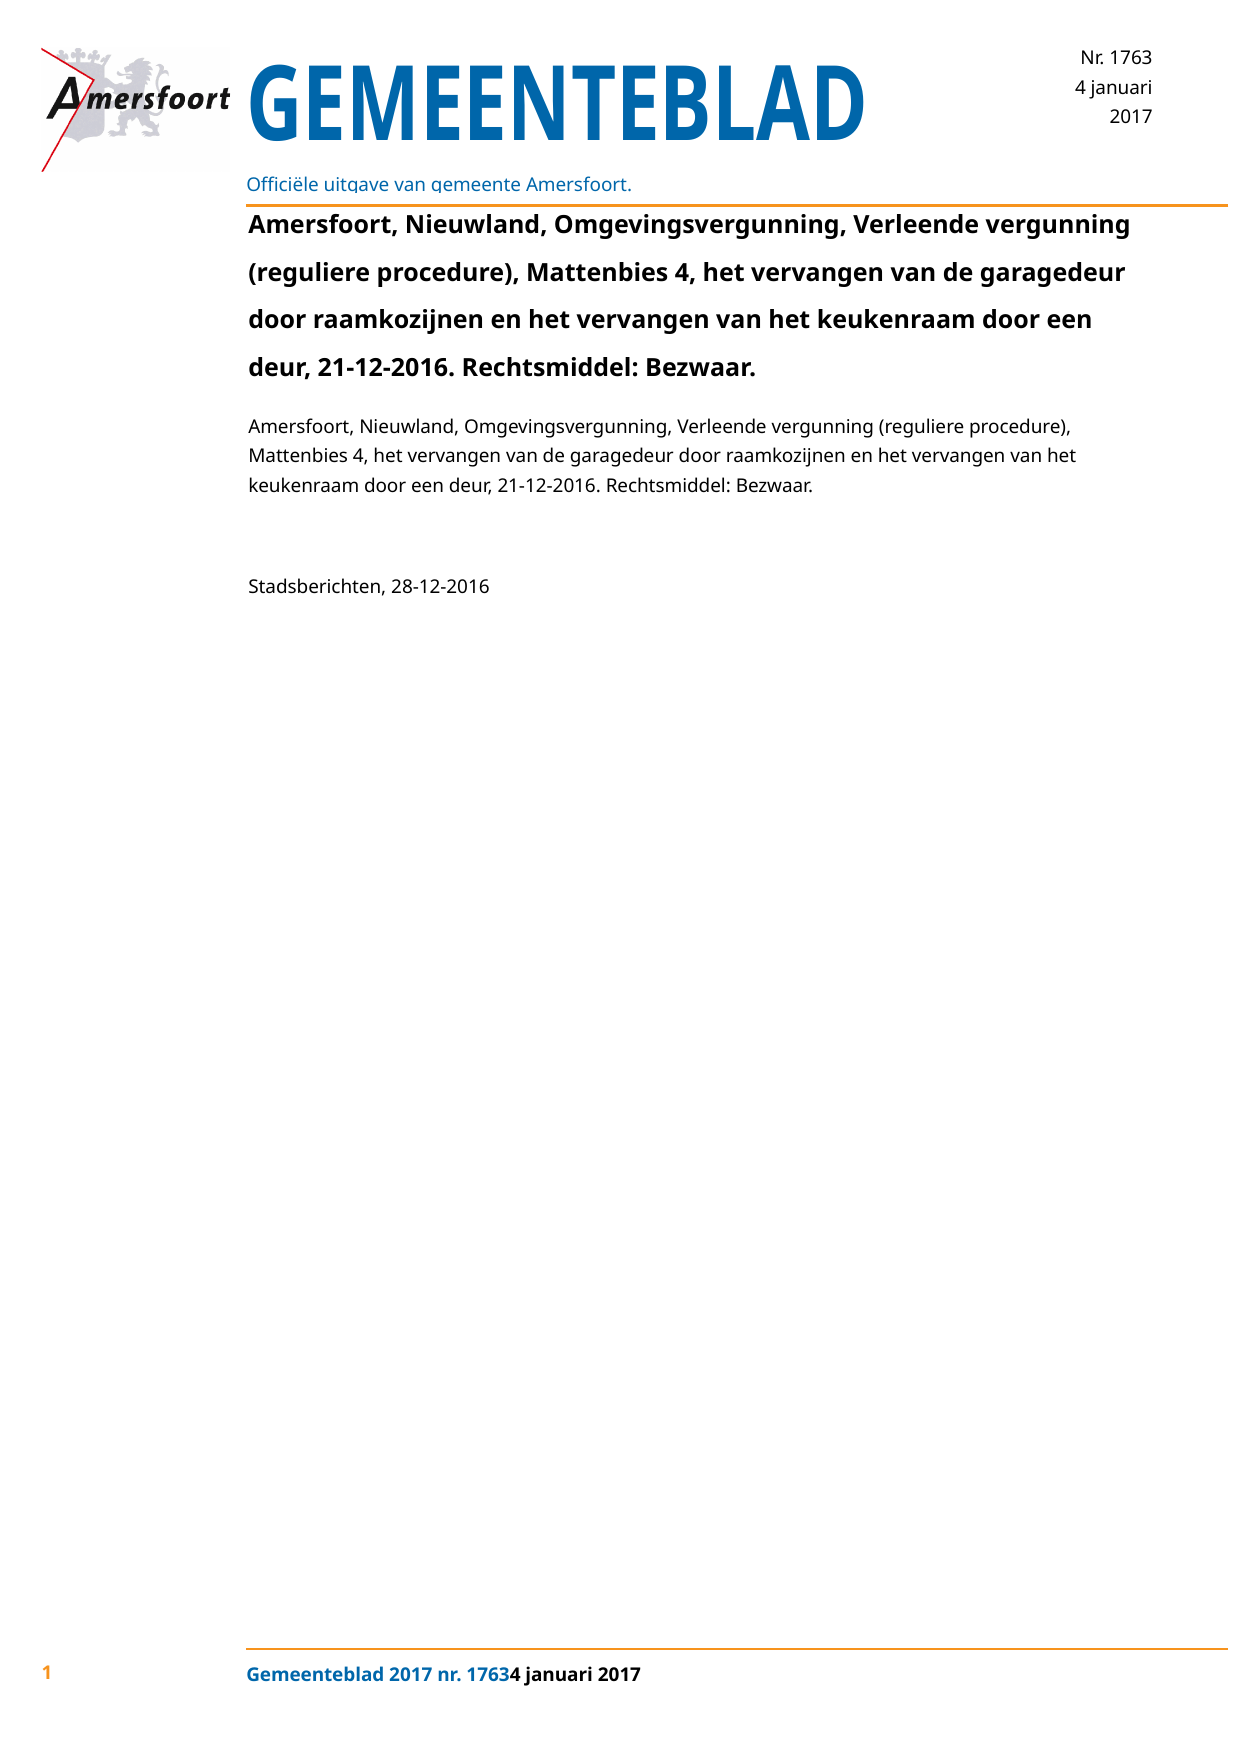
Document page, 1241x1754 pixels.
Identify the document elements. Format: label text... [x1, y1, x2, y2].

picture [41, 47, 231, 172]
text Amersfoort, Nieuwland, Omgevingsvergunning, Verleende vergunning (reguliere procedure), Mattenbies 4, het vervangen van de garagedeur door raamkozijnen en het vervangen van het keukenraam door een deur, 21-12-2016. Rechtsmiddel: Bezwaar. [248, 413, 1152, 498]
text Stadsberichten, 28-12-2016 [248, 573, 1152, 599]
text Amersfoort, Nieuwland, Omgevingsvergunning, Verleende vergunning (reguliere procedure), Mattenbies 4, het vervangen van de garagedeur door raamkozijnen en het vervangen van het keukenraam door een deur, 21-12-2016. Rechtsmiddel: Bezwaar. [248, 207, 1152, 384]
